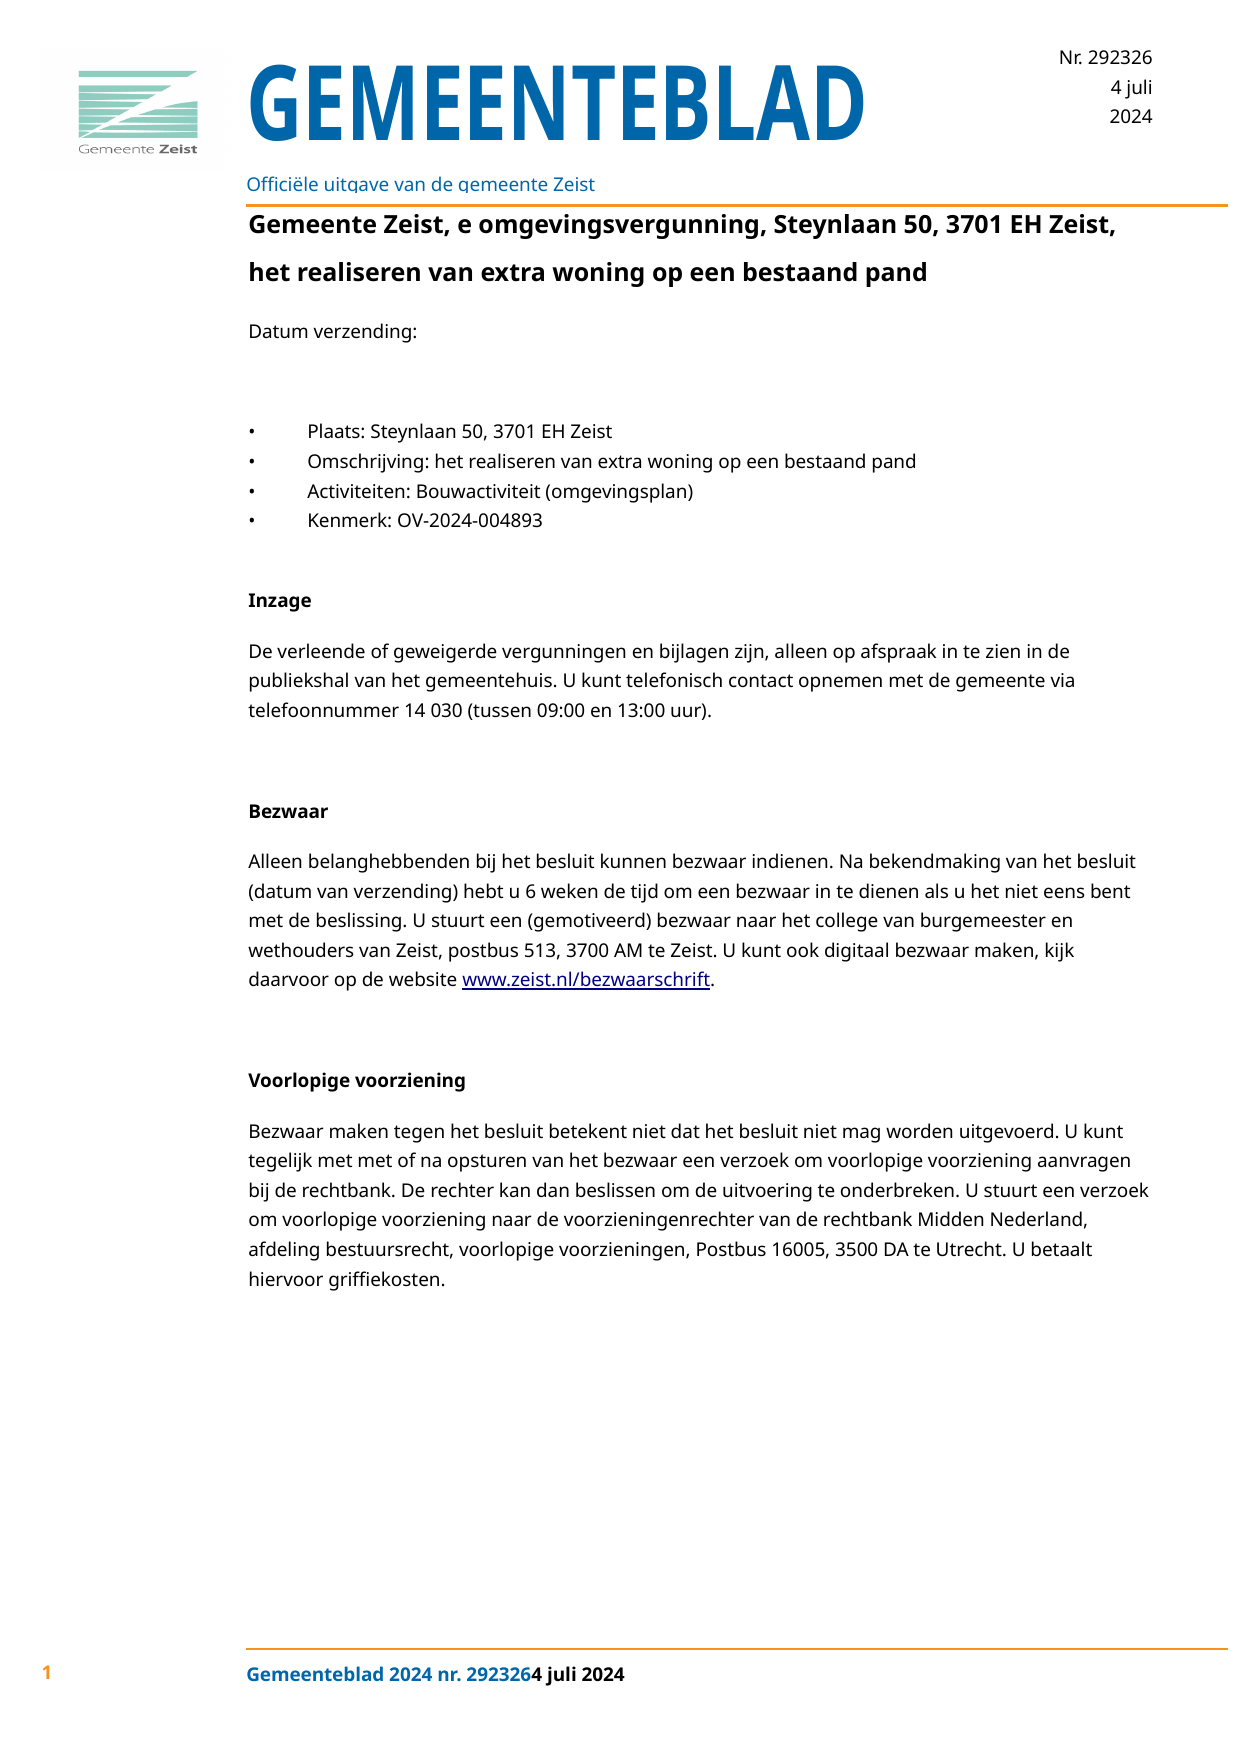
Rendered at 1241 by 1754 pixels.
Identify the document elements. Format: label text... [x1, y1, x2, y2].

text Bezwaar [248, 798, 1152, 824]
list Activiteiten: Bouwactiviteit (omgevingsplan) [248, 478, 1152, 504]
text Alleen belanghebbenden bij het besluit kunnen bezwaar indienen. Na bekendmaking van het besluit (datum van verzending) hebt u 6 weken de tijd om een bezwaar in te dienen als u het niet eens bent met de beslissing. U stuurt een (gemotiveerd) bezwaar naar het college van burgemeester en wethouders van Zeist, postbus 513, 3700 AM te Zeist. U kunt ook digitaal bezwaar maken, kijk daarvoor op de website www.zeist.nl/bezwaarschrift. [248, 848, 1152, 992]
picture [41, 47, 231, 172]
list Kenmerk: OV-2024-004893 [248, 507, 1152, 533]
list Plaats: Steynlaan 50, 3701 EH Zeist [248, 419, 1152, 444]
text Gemeente Zeist, e omgevingsvergunning, Steynlaan 50, 3701 EH Zeist, het realiseren van extra woning op een bestaand pand [248, 207, 1152, 288]
list Omschrijving: het realiseren van extra woning op een bestaand pand [248, 448, 1152, 474]
text Datum verzending: [248, 318, 1152, 344]
text De verleende of geweigerde vergunningen en bijlagen zijn, alleen op afspraak in te zien in de publiekshal van het gemeentehuis. U kunt telefonisch contact opnemen met de gemeente via telefoonnummer 14 030 (tussen 09:00 en 13:00 uur). [248, 638, 1152, 723]
text Voorlopige voorziening [248, 1067, 1152, 1093]
text Inzage [248, 587, 1152, 613]
text Bezwaar maken tegen het besluit betekent niet dat het besluit niet mag worden uitgevoerd. U kunt tegelijk met met of na opsturen van het bezwaar een verzoek om voorlopige voorziening aanvragen bij de rechtbank. De rechter kan dan beslissen om de uitvoering te onderbreken. U stuurt een verzoek om voorlopige voorziening naar de voorzieningenrechter van de rechtbank Midden Nederland, afdeling bestuursrecht, voorlopige voorzieningen, Postbus 16005, 3500 DA te Utrecht. U betaalt hiervoor griffiekosten. [248, 1118, 1152, 1292]
